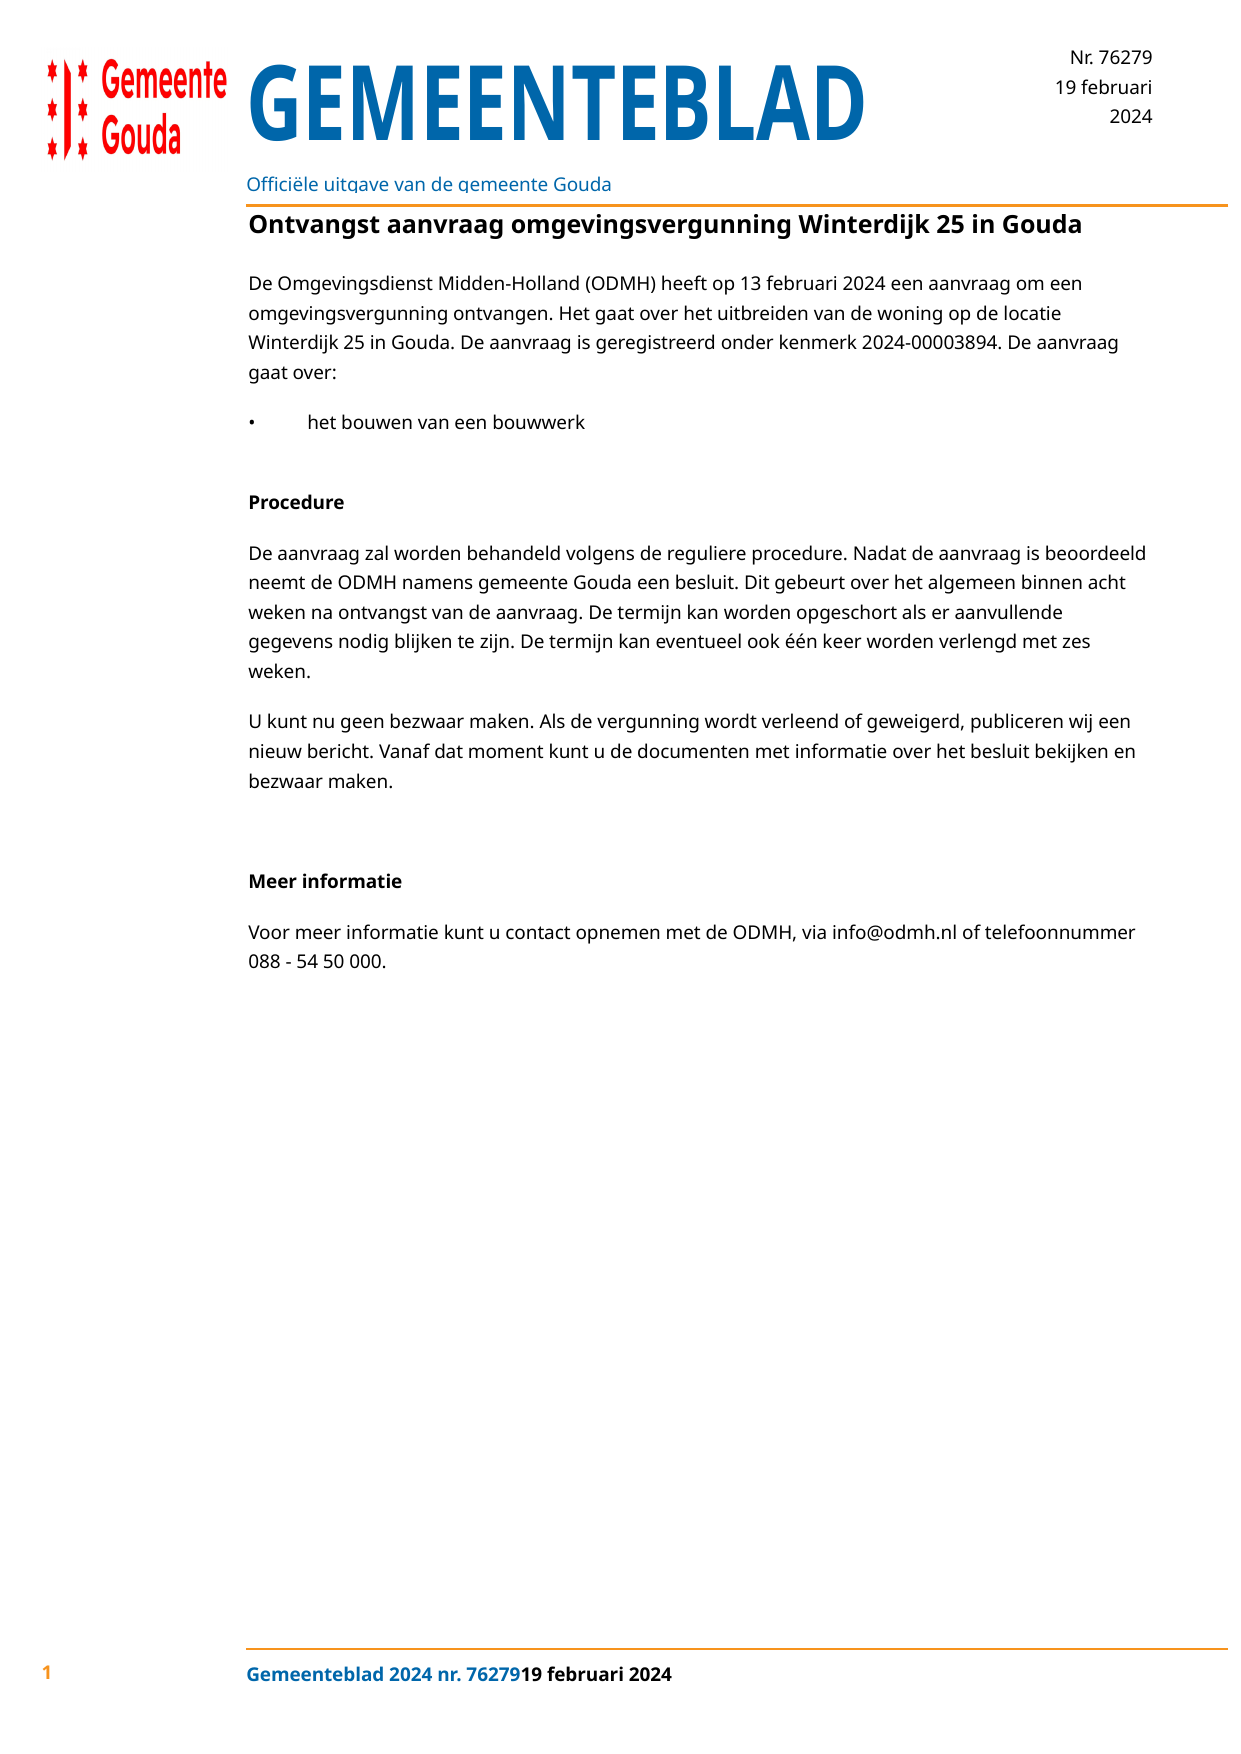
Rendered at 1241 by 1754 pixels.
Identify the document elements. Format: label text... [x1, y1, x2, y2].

text U kunt nu geen bezwaar maken. Als de vergunning wordt verleend of geweigerd, publiceren wij een nieuw bericht. Vanaf dat moment kunt u de documenten met informatie over het besluit bekijken en bezwaar maken. [248, 709, 1152, 793]
text De aanvraag zal worden behandeld volgens de reguliere procedure. Nadat de aanvraag is beoordeeld neemt de ODMH namens gemeente Gouda een besluit. Dit gebeurt over het algemeen binnen acht weken na ontvangst van de aanvraag. De termijn kan worden opgeschort als er aanvullende gegevens nodig blijken te zijn. De termijn kan eventueel ook één keer worden verlengd met zes weken. [248, 540, 1152, 684]
text Procedure [248, 489, 1152, 515]
text De Omgevingsdienst Midden-Holland (ODMH) heeft op 13 februari 2024 een aanvraag om een omgevingsvergunning ontvangen. Het gaat over het uitbreiden van de woning op de locatie Winterdijk 25 in Gouda. De aanvraag is geregistreerd onder kenmerk 2024-00003894. De aanvraag gaat over: [248, 270, 1152, 385]
text Voor meer informatie kunt u contact opnemen met de ODMH, via info@odmh.nl of telefoonnummer 088 - 54 50 000. [248, 919, 1152, 974]
text Ontvangst aanvraag omgevingsvergunning Winterdijk 25 in Gouda [248, 207, 1152, 241]
picture [41, 47, 231, 172]
list het bouwen van een bouwwerk [248, 409, 1152, 435]
text Meer informatie [248, 869, 1152, 894]
